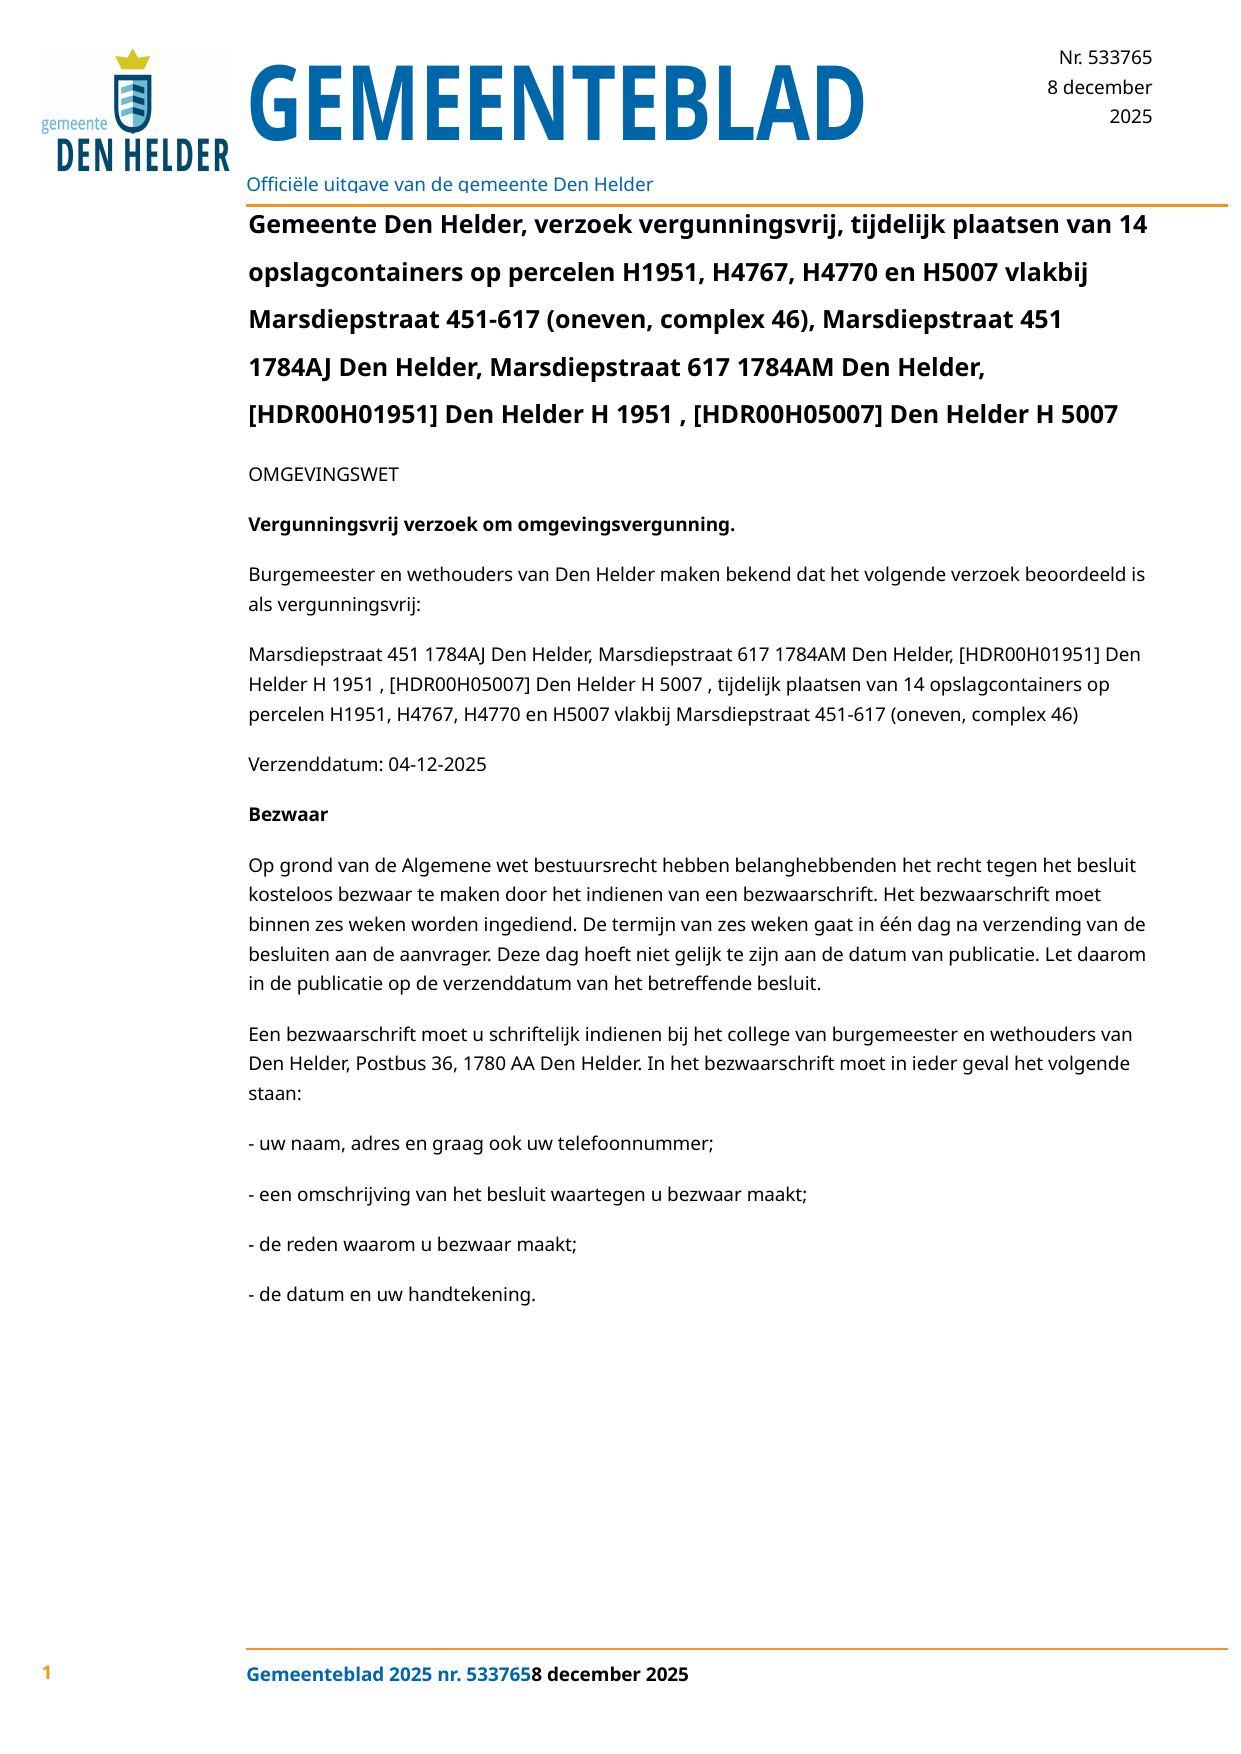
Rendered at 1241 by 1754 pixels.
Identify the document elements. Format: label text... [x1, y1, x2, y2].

text Bezwaar [248, 802, 1152, 827]
text Een bezwaarschrift moet u schriftelijk indienen bij het college van burgemeester en wethouders van Den Helder, Postbus 36, 1780 AA Den Helder. In het bezwaarschrift moet in ieder geval het volgende staan: [248, 1021, 1152, 1106]
text Gemeente Den Helder, verzoek vergunningsvrij, tijdelijk plaatsen van 14 opslagcontainers op percelen H1951, H4767, H4770 en H5007 vlakbij Marsdiepstraat 451-617 (oneven, complex 46), Marsdiepstraat 451 1784AJ Den Helder, Marsdiepstraat 617 1784AM Den Helder, [HDR00H01951] Den Helder H 1951 , [HDR00H05007] Den Helder H 5007 [248, 207, 1152, 431]
text - de datum en uw handtekening. [248, 1282, 1152, 1307]
picture [41, 47, 231, 172]
picture [100, 154, 106, 172]
picture [220, 160, 224, 172]
text Marsdiepstraat 451 1784AJ Den Helder, Marsdiepstraat 617 1784AM Den Helder, [HDR00H01951] Den Helder H 1951 , [HDR00H05007] Den Helder H 5007 , tijdelijk plaatsen van 14 opslagcontainers op percelen H1951, H4767, H4770 en H5007 vlakbij Marsdiepstraat 451-617 (oneven, complex 46) [248, 642, 1152, 726]
text - uw naam, adres en graag ook uw telefoonnummer; [248, 1130, 1152, 1156]
text OMGEVINGSWET [248, 461, 1152, 486]
text Op grond van de Algemene wet bestuursrecht hebben belanghebbenden het recht tegen het besluit kosteloos bezwaar te maken door het indienen van een bezwaarschrift. Het bezwaarschrift moet binnen zes weken worden ingediend. De termijn van zes weken gaat in één dag na verzending van de besluiten aan de aanvrager. Deze dag hoeft niet gelijk te zijn aan de datum van publicatie. Let daarom in de publicatie op de verzenddatum van het betreffende besluit. [248, 852, 1152, 996]
picture [63, 144, 68, 165]
text - de reden waarom u bezwaar maakt; [248, 1231, 1152, 1257]
text Verzenddatum: 04-12-2025 [248, 751, 1152, 777]
text Burgemeester en wethouders van Den Helder maken bekend dat het volgende verzoek beoordeeld is als vergunningsvrij: [248, 562, 1152, 617]
text Vergunningsvrij verzoek om omgevingsvergunning. [248, 511, 1152, 537]
picture [130, 157, 135, 172]
text - een omschrijving van het besluit waartegen u bezwaar maakt; [248, 1181, 1152, 1206]
picture [182, 144, 187, 165]
